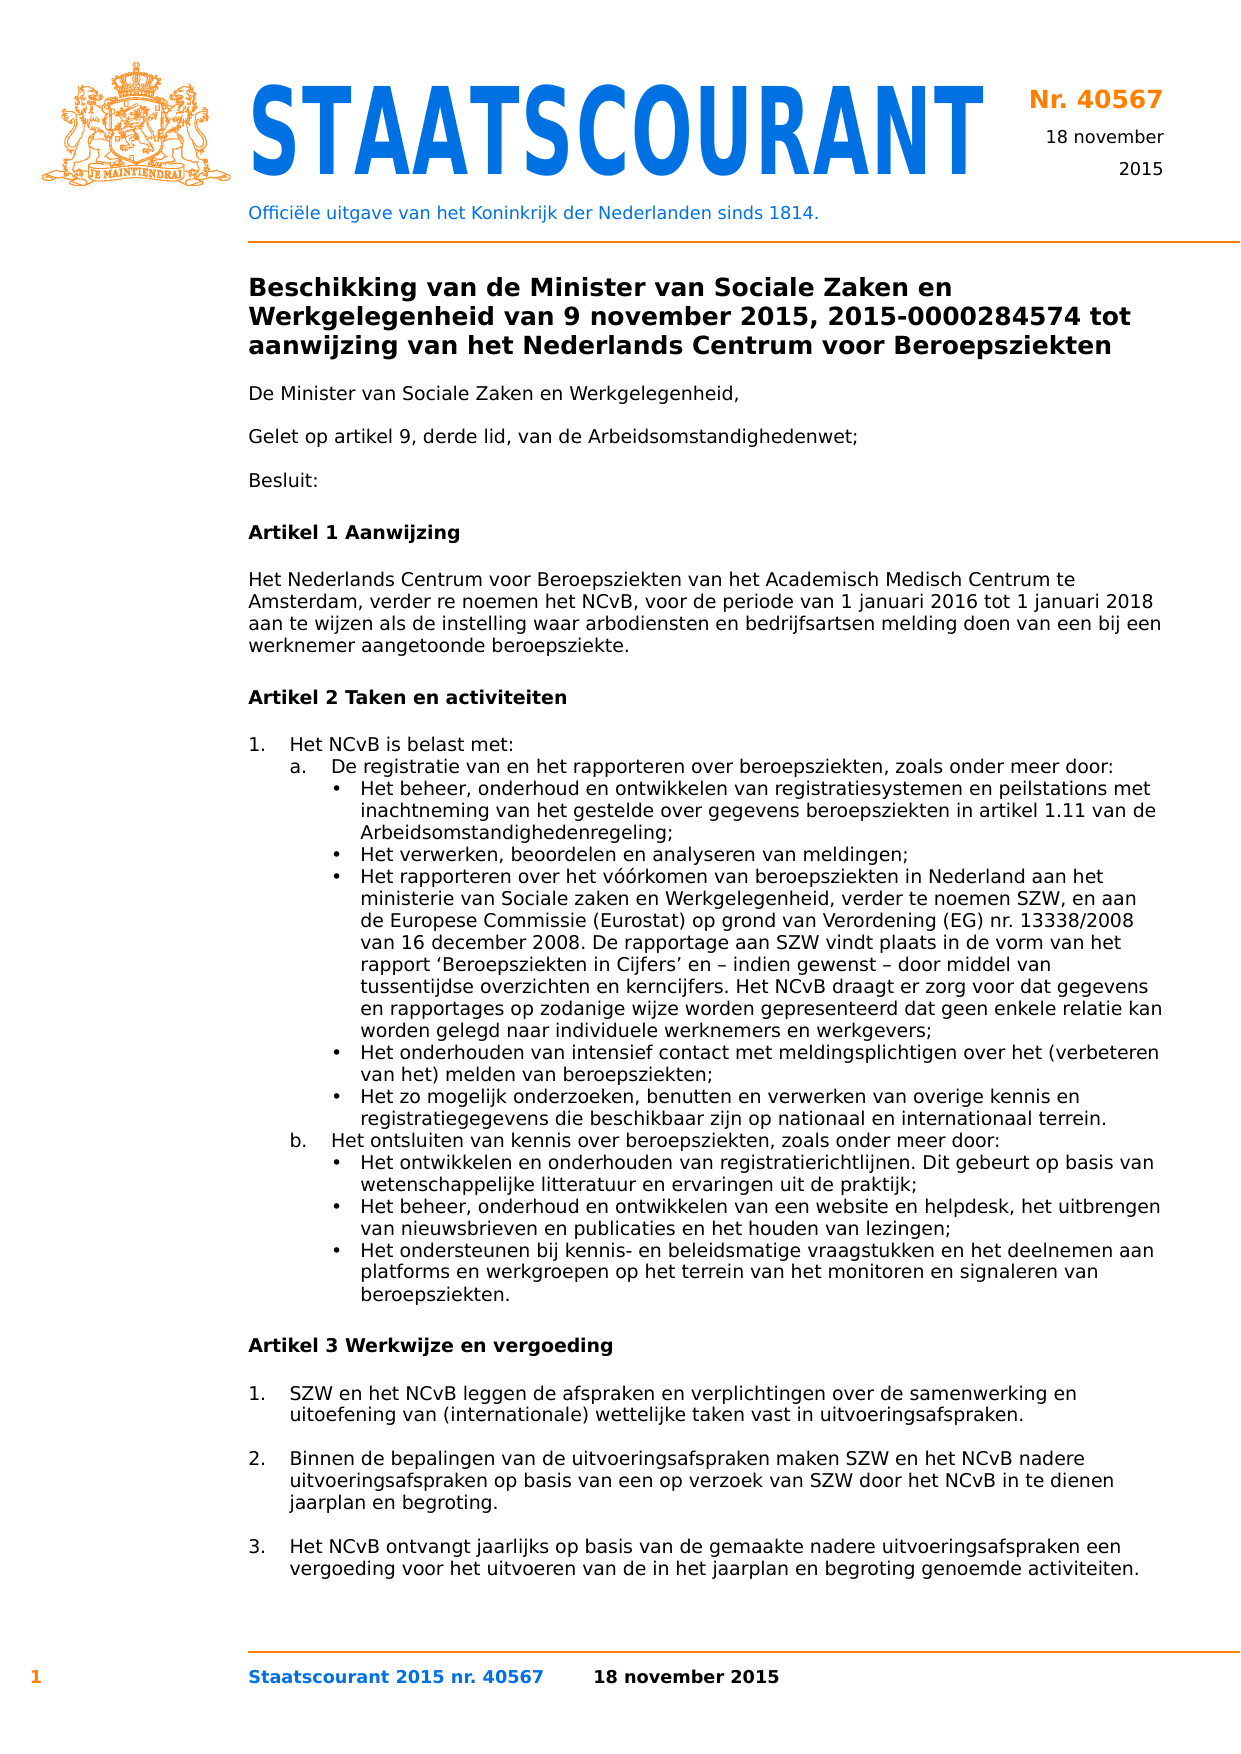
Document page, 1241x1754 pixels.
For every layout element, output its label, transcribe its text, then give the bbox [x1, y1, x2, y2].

table_header STAATSCOURANT [248, 62, 998, 203]
text Het Nederlands Centrum voor Beroepsziekten van het Academisch Medisch Centrum te Amsterdam, verder re noemen het NCvB, voor de periode van 1 januari 2016 tot 1 januari 2018 aan te wijzen als de instelling waar arbodiensten en bedrijfsartsen melding doen van een bij een werknemer aangetoonde beroepsziekte. [248, 569, 1163, 657]
text 1. Het NCvB is belast met: [248, 734, 1163, 756]
subtitle Artikel 1 Aanwijzing [248, 522, 1163, 544]
text • Het rapporteren over het vóórkomen van beroepsziekten in Nederland aan het ministerie van Sociale zaken en Werkgelegenheid, verder te noemen SZW, en aan de Europese Commissie (Eurostat) op grond van Verordening (EG) nr. 13338/2008 van 16 december 2008. De rapportage aan SZW vindt plaats in de vorm van het rapport ‘Beroepsziekten in Cijfers’ en – indien gewenst – door middel van tussentijdse overzichten en kerncijfers. Het NCvB draagt er zorg voor dat gegevens en rapportages op zodanige wijze worden gepresenteerd dat geen enkele relatie kan worden gelegd naar individuele werknemers en werkgevers; [331, 866, 1163, 1042]
text • Het zo mogelijk onderzoeken, benutten en verwerken van overige kennis en registratiegegevens die beschikbaar zijn op nationaal en internationaal terrein. [331, 1086, 1163, 1129]
subtitle Artikel 3 Werkwijze en vergoeding [248, 1335, 1163, 1357]
text • Het beheer, onderhoud en ontwikkelen van een website en helpdesk, het uitbrengen van nieuwsbrieven en publicaties en het houden van lezingen; [331, 1196, 1163, 1239]
table_cell 2015 [998, 153, 1240, 203]
table_cell 18 november [998, 121, 1240, 153]
table_header [25, 62, 248, 241]
text • Het ontwikkelen en onderhouden van registratierichtlijnen. Dit gebeurt op basis van wetenschappelijke litteratuur en ervaringen uit de praktijk; [331, 1152, 1163, 1196]
table_header Nr. 40567 [998, 62, 1240, 121]
text • Het onderhouden van intensief contact met meldingsplichtigen over het (verbeteren van het) melden van beroepsziekten; [331, 1042, 1163, 1086]
text • Het beheer, onderhoud en ontwikkelen van registratiesystemen en peilstations met inachtneming van het gestelde over gegevens beroepsziekten in artikel 1.11 van de Arbeidsomstandighedenregeling; [331, 778, 1163, 844]
text Besluit: [248, 470, 1163, 492]
text b. Het ontsluiten van kennis over beroepsziekten, zoals onder meer door: [289, 1129, 1163, 1152]
text 2. Binnen de bepalingen van de uitvoeringsafspraken maken SZW en het NCvB nadere uitvoeringsafspraken op basis van een op verzoek van SZW door het NCvB in te dienen jaarplan en begroting. [248, 1448, 1163, 1514]
text Gelet op artikel 9, derde lid, van de Arbeidsomstandighedenwet; [248, 426, 1163, 448]
subtitle Artikel 2 Taken en activiteiten [248, 687, 1163, 709]
text 1. SZW en het NCvB leggen de afspraken en verplichtingen over de samenwerking en uitoefening van (internationale) wettelijke taken vast in uitvoeringsafspraken. [248, 1382, 1163, 1426]
text • Het ondersteunen bij kennis- en beleidsmatige vraagstukken en het deelnemen aan platforms en werkgroepen op het terrein van het monitoren en signaleren van beroepsziekten. [331, 1239, 1163, 1305]
text De Minister van Sociale Zaken en Werkgelegenheid, [248, 382, 1163, 404]
picture [41, 62, 231, 186]
subtitle Beschikking van de Minister van Sociale Zaken en Werkgelegenheid van 9 november 2015, 2015-0000284574 tot aanwijzing van het Nederlands Centrum voor Beroepsziekten [248, 273, 1163, 361]
text a. De registratie van en het rapporteren over beroepsziekten, zoals onder meer door: [289, 756, 1163, 778]
table_cell Officiële uitgave van het Koninkrijk der Nederlanden sinds 1814. [248, 203, 1240, 241]
text • Het verwerken, beoordelen en analyseren van meldingen; [331, 844, 1163, 866]
text 3. Het NCvB ontvangt jaarlijks op basis van de gemaakte nadere uitvoeringsafspraken een vergoeding voor het uitvoeren van de in het jaarplan en begroting genoemde activiteiten. [248, 1536, 1163, 1580]
